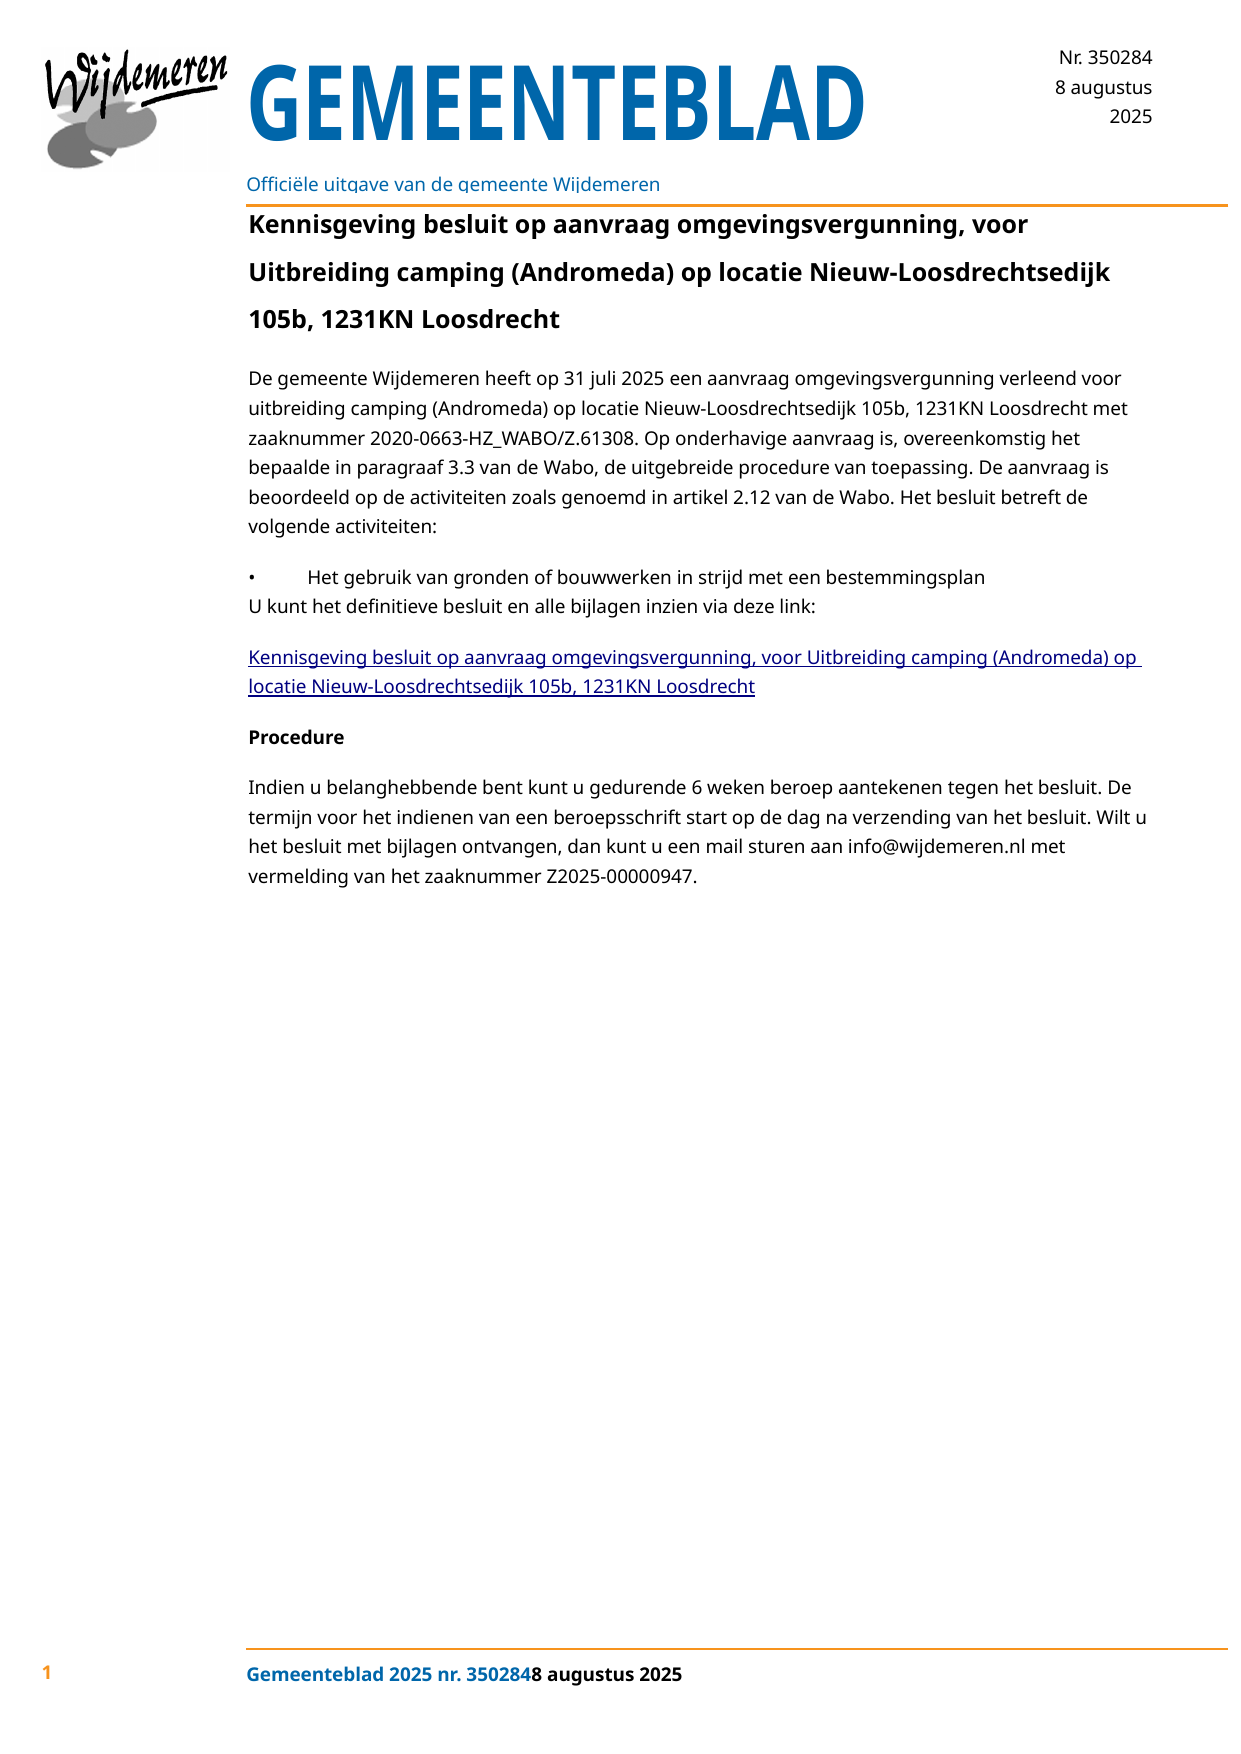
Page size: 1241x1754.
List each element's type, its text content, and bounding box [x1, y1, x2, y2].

list Het gebruik van gronden of bouwwerken in strijd met een bestemmingsplan [248, 564, 1152, 589]
text De gemeente Wijdemeren heeft op 31 juli 2025 een aanvraag omgevingsvergunning verleend voor uitbreiding camping (Andromeda) op locatie Nieuw-Loosdrechtsedijk 105b, 1231KN Loosdrecht met zaaknummer 2020-0663-HZ_WABO/Z.61308. Op onderhavige aanvraag is, overeenkomstig het bepaalde in paragraaf 3.3 van de Wabo, de uitgebreide procedure van toepassing. De aanvraag is beoordeeld op de activiteiten zoals genoemd in artikel 2.12 van de Wabo. Het besluit betreft de volgende activiteiten: [248, 366, 1152, 539]
text Kennisgeving besluit op aanvraag omgevingsvergunning, voor Uitbreiding camping (Andromeda) op locatie Nieuw-Loosdrechtsedijk 105b, 1231KN Loosdrecht [248, 644, 1152, 699]
text Kennisgeving besluit op aanvraag omgevingsvergunning, voor Uitbreiding camping (Andromeda) op locatie Nieuw-Loosdrechtsedijk 105b, 1231KN Loosdrecht [248, 207, 1152, 336]
text U kunt het definitieve besluit en alle bijlagen inzien via deze link: [248, 593, 1152, 619]
text Indien u belanghebbende bent kunt u gedurende 6 weken beroep aantekenen tegen het besluit. De termijn voor het indienen van een beroepsschrift start op de dag na verzending van het besluit. Wilt u het besluit met bijlagen ontvangen, dan kunt u een mail sturen aan info@wijdemeren.nl met vermelding van het zaaknummer Z2025-00000947. [248, 774, 1152, 889]
picture [41, 47, 231, 172]
text Procedure [248, 724, 1152, 749]
